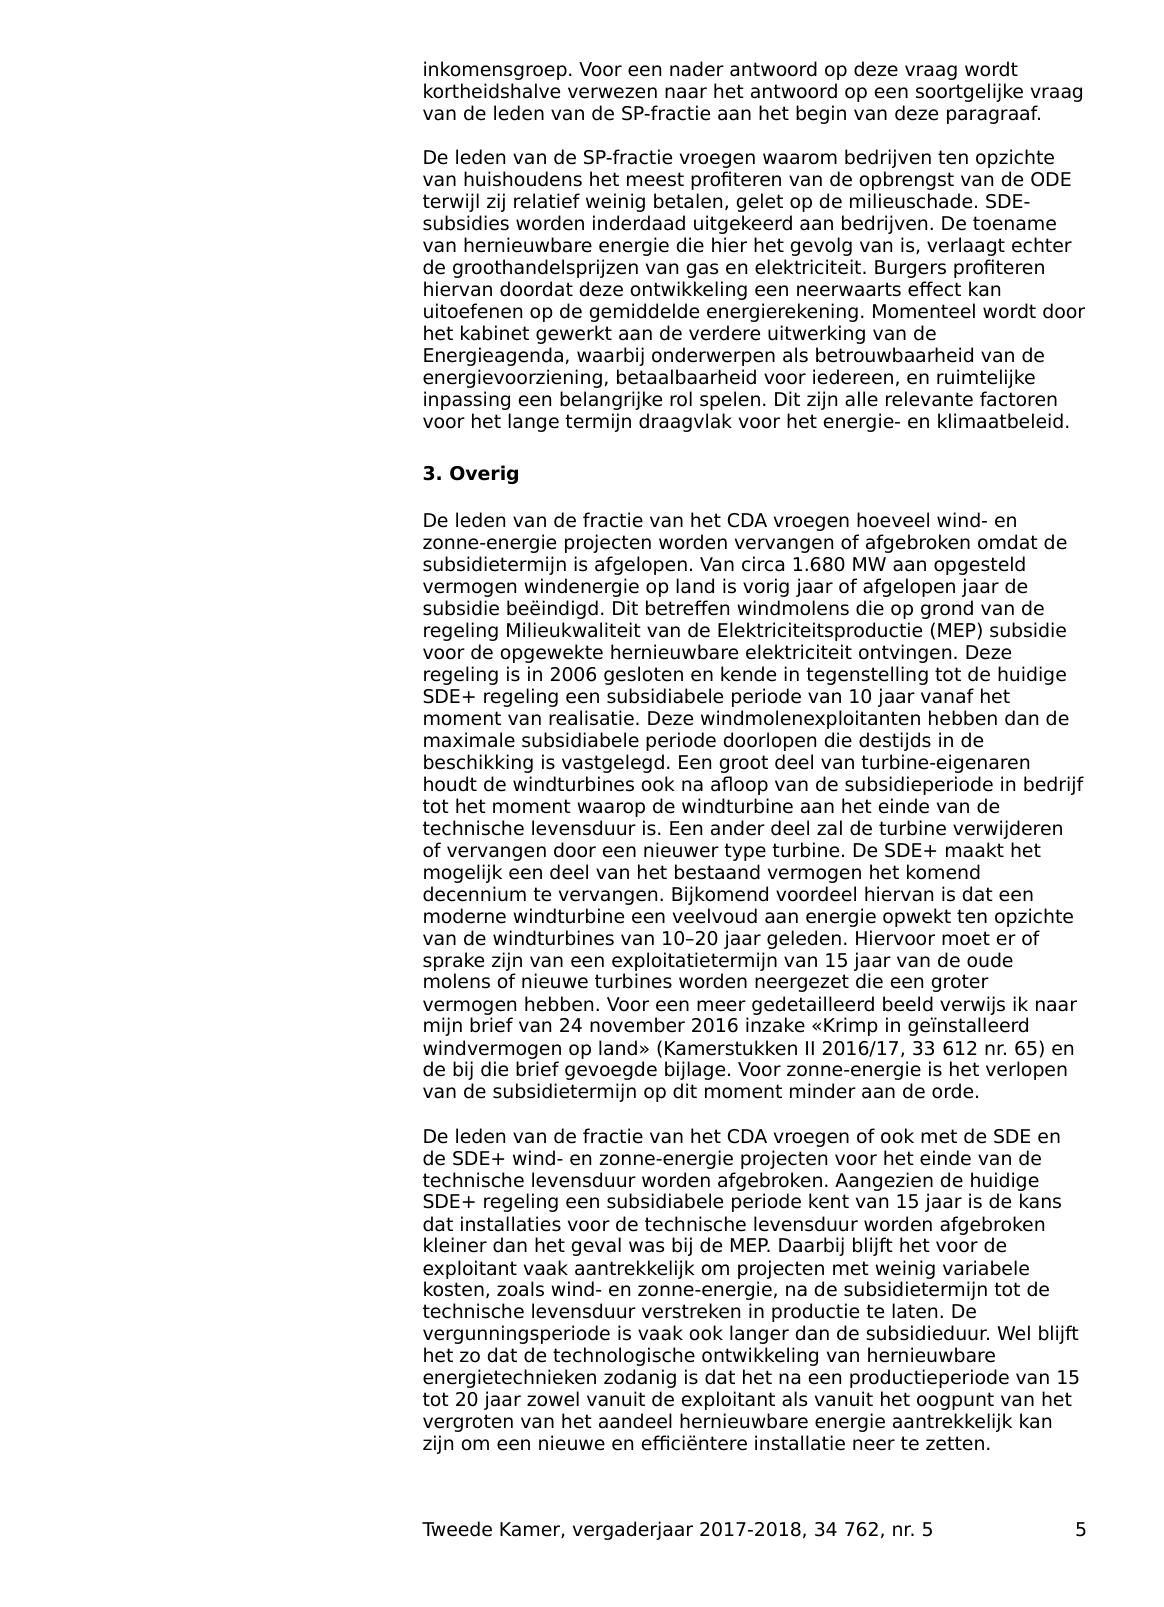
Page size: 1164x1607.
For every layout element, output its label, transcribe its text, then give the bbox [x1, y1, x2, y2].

text De leden van de fractie van het CDA vroegen of ook met de SDE en de SDE+ wind- en zonne-energie projecten voor het einde van de technische levensduur worden afgebroken. Aangezien de huidige SDE+ regeling een subsidiabele periode kent van 15 jaar is de kans dat installaties voor de technische levensduur worden afgebroken kleiner dan het geval was bij de MEP. Daarbij blijft het voor de exploitant vaak aantrekkelijk om projecten met weinig variabele kosten, zoals wind- en zonne-energie, na de subsidietermijn tot de technische levensduur verstreken in productie te laten. De vergunningsperiode is vaak ook langer dan de subsidieduur. Wel blijft het zo dat de technologische ontwikkeling van hernieuwbare energietechnieken zodanig is dat het na een productieperiode van 15 tot 20 jaar zowel vanuit de exploitant als vanuit het oogpunt van het vergroten van het aandeel hernieuwbare energie aantrekkelijk kan zijn om een nieuwe en efficiëntere installatie neer te zetten. [422, 1126, 1087, 1455]
subtitle 3. Overig [422, 463, 1087, 485]
text De leden van de fractie van het CDA vroegen hoeveel wind- en zonne-energie projecten worden vervangen of afgebroken omdat de subsidietermijn is afgelopen. Van circa 1.680 MW aan opgesteld vermogen windenergie op land is vorig jaar of afgelopen jaar de subsidie beëindigd. Dit betreffen windmolens die op grond van de regeling Milieukwaliteit van de Elektriciteitsproductie (MEP) subsidie voor de opgewekte hernieuwbare elektriciteit ontvingen. Deze regeling is in 2006 gesloten en kende in tegenstelling tot de huidige SDE+ regeling een subsidiabele periode van 10 jaar vanaf het moment van realisatie. Deze windmolenexploitanten hebben dan de maximale subsidiabele periode doorlopen die destijds in de beschikking is vastgelegd. Een groot deel van turbine-eigenaren houdt de windturbines ook na afloop van de subsidieperiode in bedrijf tot het moment waarop de windturbine aan het einde van de technische levensduur is. Een ander deel zal de turbine verwijderen of vervangen door een nieuwer type turbine. De SDE+ maakt het mogelijk een deel van het bestaand vermogen het komend decennium te vervangen. Bijkomend voordeel hiervan is dat een moderne windturbine een veelvoud aan energie opwekt ten opzichte van de windturbines van 10–20 jaar geleden. Hiervoor moet er of sprake zijn van een exploitatietermijn van 15 jaar van de oude molens of nieuwe turbines worden neergezet die een groter vermogen hebben. Voor een meer gedetailleerd beeld verwijs ik naar mijn brief van 24 november 2016 inzake «Krimp in geïnstalleerd windvermogen op land» (Kamerstukken II 2016/17, 33 612 nr. 65) en de bij die brief gevoegde bijlage. Voor zonne-energie is het verlopen van de subsidietermijn op dit moment minder aan de orde. [422, 510, 1087, 1103]
text inkomensgroep. Voor een nader antwoord op deze vraag wordt kortheidshalve verwezen naar het antwoord op een soortgelijke vraag van de leden van de SP-fractie aan het begin van deze paragraaf. [422, 59, 1087, 125]
text De leden van de SP-fractie vroegen waarom bedrijven ten opzichte van huishoudens het meest profiteren van de opbrengst van de ODE terwijl zij relatief weinig betalen, gelet op de milieuschade. SDE-subsidies worden inderdaad uitgekeerd aan bedrijven. De toename van hernieuwbare energie die hier het gevolg van is, verlaagt echter de groothandelsprijzen van gas en elektriciteit. Burgers profiteren hiervan doordat deze ontwikkeling een neerwaarts effect kan uitoefenen op de gemiddelde energierekening. Momenteel wordt door het kabinet gewerkt aan de verdere uitwerking van de Energieagenda, waarbij onderwerpen als betrouwbaarheid van de energievoorziening, betaalbaarheid voor iedereen, en ruimtelijke inpassing een belangrijke rol spelen. Dit zijn alle relevante factoren voor het lange termijn draagvlak voor het energie- en klimaatbeleid. [422, 147, 1087, 433]
